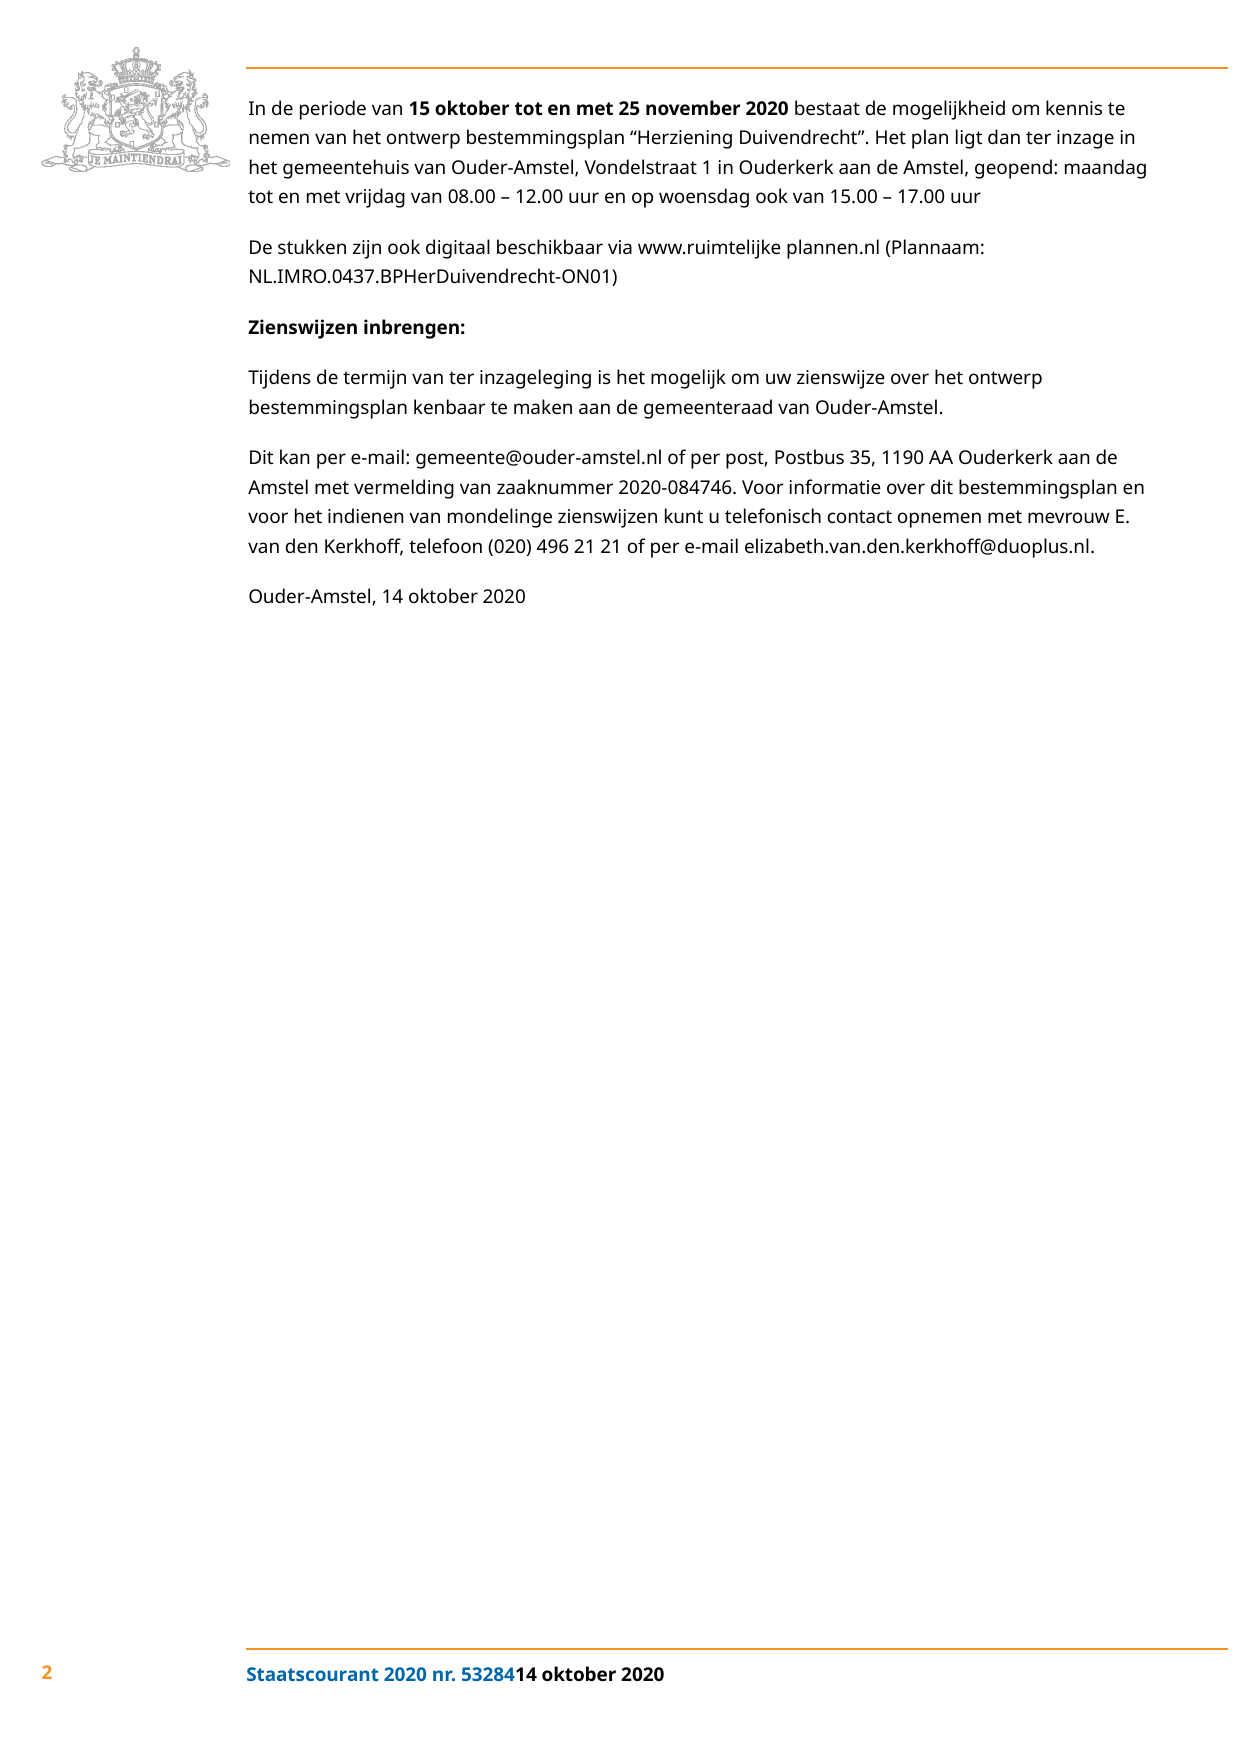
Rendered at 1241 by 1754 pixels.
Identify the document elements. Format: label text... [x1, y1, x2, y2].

text Dit kan per e-mail: gemeente@ouder-amstel.nl of per post, Postbus 35, 1190 AA Ouderkerk aan de Amstel met vermelding van zaaknummer 2020-084746. Voor informatie over dit bestemmingsplan en voor het indienen van mondelinge zienswijzen kunt u telefonisch contact opnemen met mevrouw E. van den Kerkhoff, telefoon (020) 496 21 21 of per e-mail elizabeth.van.den.kerkhoff@duoplus.nl. [248, 444, 1152, 559]
text Tijdens de termijn van ter inzageleging is het mogelijk om uw zienswijze over het ontwerp bestemmingsplan kenbaar te maken aan de gemeenteraad van Ouder-Amstel. [248, 364, 1152, 420]
text De stukken zijn ook digitaal beschikbaar via www.ruimtelijke plannen.nl (Plannaam: NL.IMRO.0437.BPHerDuivendrecht-ON01) [248, 234, 1152, 289]
text In de periode van 15 oktober tot en met 25 november 2020 bestaat de mogelijkheid om kennis te nemen van het ontwerp bestemmingsplan “Herziening Duivendrecht”. Het plan ligt dan ter inzage in het gemeentehuis van Ouder-Amstel, Vondelstraat 1 in Ouderkerk aan de Amstel, geopend: maandag tot en met vrijdag van 08.00 – 12.00 uur en op woensdag ook van 15.00 – 17.00 uur [248, 95, 1152, 209]
picture [41, 47, 231, 172]
text Ouder-Amstel, 14 oktober 2020 [248, 583, 1152, 609]
text Zienswijzen inbrengen: [248, 314, 1152, 340]
